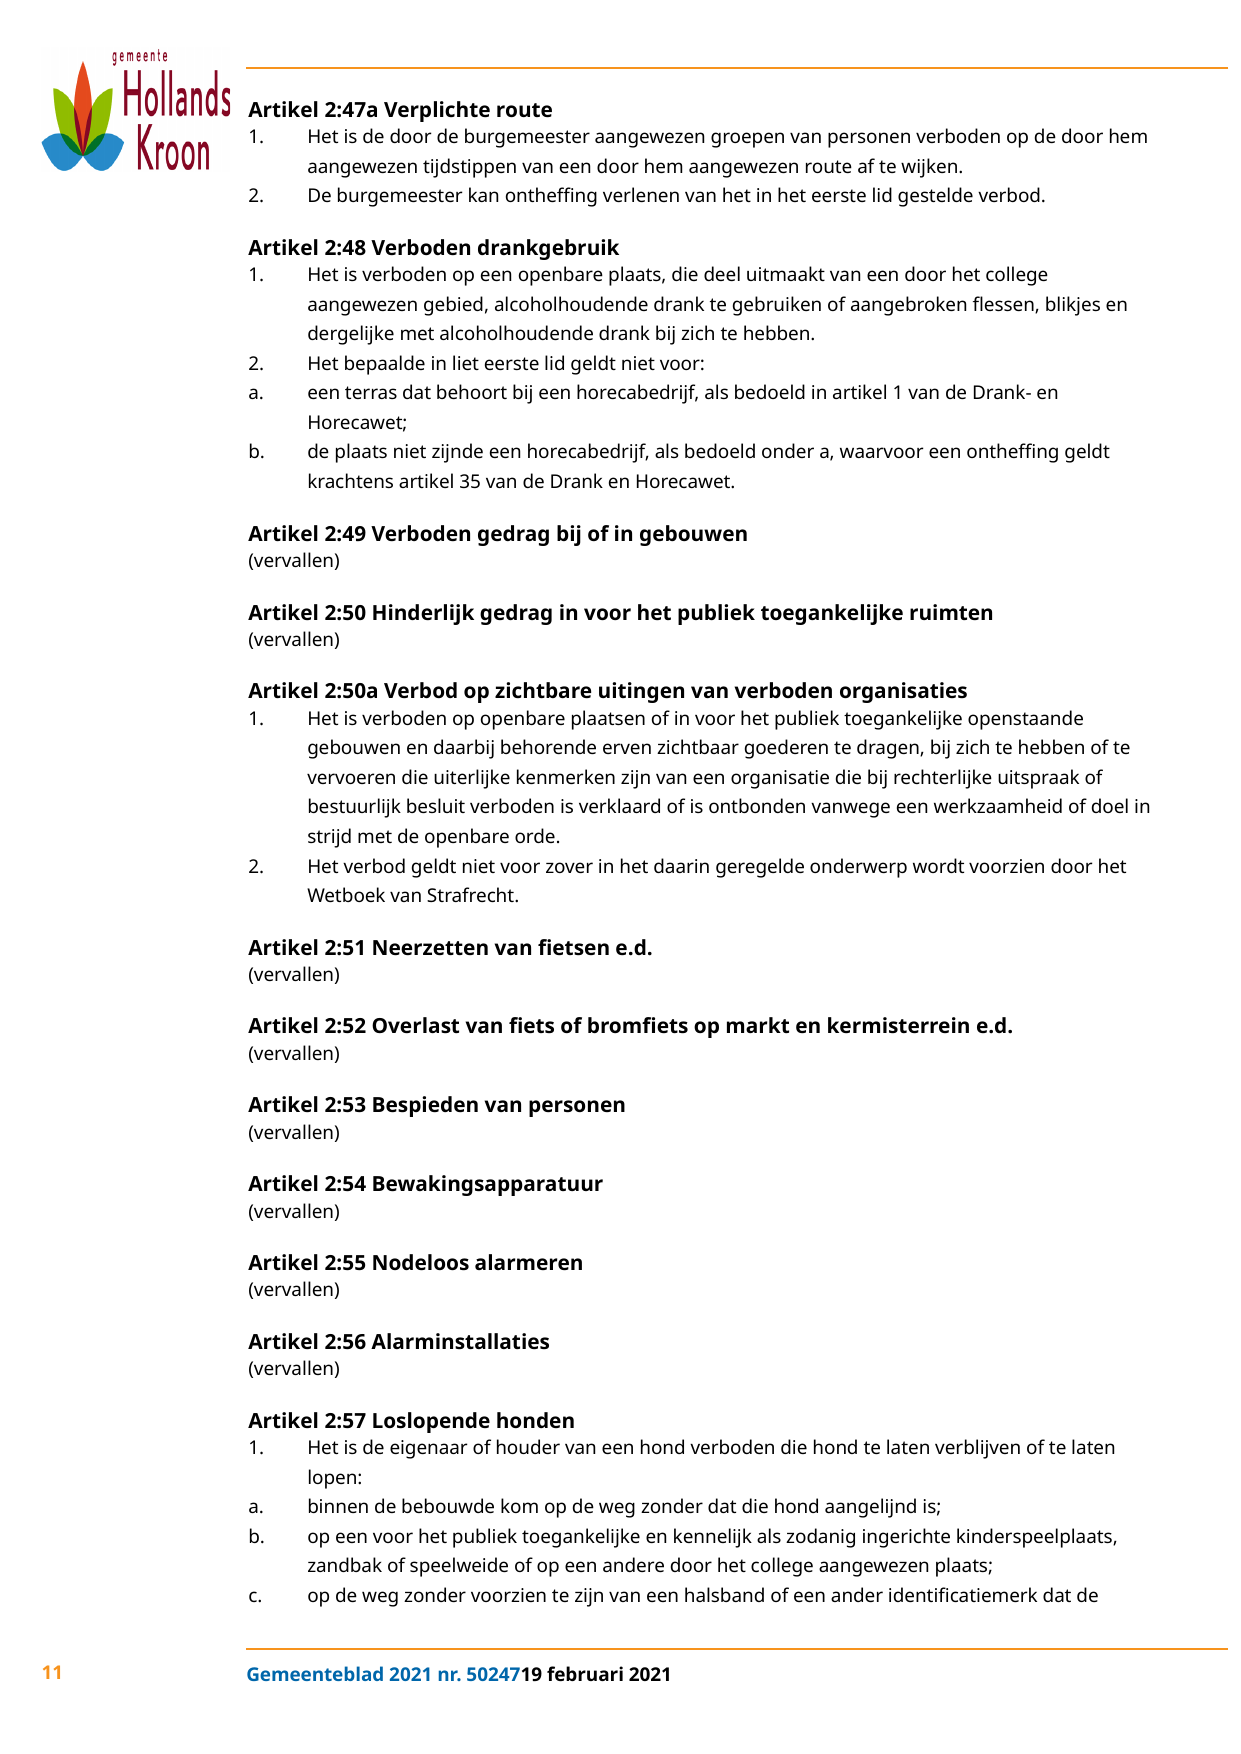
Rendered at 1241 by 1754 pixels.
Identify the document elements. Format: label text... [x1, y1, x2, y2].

list Het verbod geldt niet voor zover in het daarin geregelde onderwerp wordt voorzien door het Wetboek van Strafrecht. [248, 853, 1152, 908]
text (vervallen) [248, 1119, 1152, 1145]
text Artikel 2:54 Bewakingsapparatuur [248, 1169, 1152, 1198]
text Artikel 2:49 Verboden gedrag bij of in gebouwen [248, 519, 1152, 547]
text Artikel 2:50a Verbod op zichtbare uitingen van verboden organisaties [248, 676, 1152, 705]
list Het bepaalde in liet eerste lid geldt niet voor: [248, 350, 1152, 376]
text (vervallen) [248, 626, 1152, 652]
text (vervallen) [248, 1198, 1152, 1223]
text (vervallen) [248, 961, 1152, 987]
text Artikel 2:48 Verboden drankgebruik [248, 233, 1152, 261]
list de plaats niet zijnde een horecabedrijf, als bedoeld onder a, waarvoor een ontheffing geldt krachtens artikel 35 van de Drank en Horecawet. [248, 439, 1152, 494]
list op de weg zonder voorzien te zijn van een halsband of een ander identificatiemerk dat de [248, 1582, 1152, 1608]
list Het is verboden op openbare plaatsen of in voor het publiek toegankelijke openstaande gebouwen en daarbij behorende erven zichtbaar goederen te dragen, bij zich te hebben of te vervoeren die uiterlijke kenmerken zijn van een organisatie die bij rechterlijke uitspraak of bestuurlijk besluit verboden is verklaard of is ontbonden vanwege een werkzaamheid of doel in strijd met de openbare orde. [248, 705, 1152, 849]
list Het is de eigenaar of houder van een hond verboden die hond te laten verblijven of te laten lopen: [248, 1434, 1152, 1490]
text Artikel 2:56 Alarminstallaties [248, 1327, 1152, 1356]
text (vervallen) [248, 1277, 1152, 1302]
picture [41, 47, 231, 172]
list Het is verboden op een openbare plaats, die deel uitmaakt van een door het college aangewezen gebied, alcoholhoudende drank te gebruiken of aangebroken flessen, blikjes en dergelijke met alcoholhoudende drank bij zich te hebben. [248, 261, 1152, 346]
text Artikel 2:52 Overlast van fiets of bromfiets op markt en kermisterrein e.d. [248, 1012, 1152, 1040]
list De burgemeester kan ontheffing verlenen van het in het eerste lid gestelde verbod. [248, 182, 1152, 208]
text Artikel 2:50 Hinderlijk gedrag in voor het publiek toegankelijke ruimten [248, 598, 1152, 626]
text (vervallen) [248, 1040, 1152, 1066]
list op een voor het publiek toegankelijke en kennelijk als zodanig ingerichte kinderspeelplaats, zandbak of speelweide of op een andere door het college aangewezen plaats; [248, 1523, 1152, 1578]
list binnen de bebouwde kom op de weg zonder dat die hond aangelijnd is; [248, 1493, 1152, 1519]
text Artikel 2:55 Nodeloos alarmeren [248, 1248, 1152, 1277]
text Artikel 2:53 Bespieden van personen [248, 1091, 1152, 1119]
list Het is de door de burgemeester aangewezen groepen van personen verboden op de door hem aangewezen tijdstippen van een door hem aangewezen route af te wijken. [248, 123, 1152, 178]
text (vervallen) [248, 547, 1152, 573]
list een terras dat behoort bij een horecabedrijf, als bedoeld in artikel 1 van de Drank- en Horecawet; [248, 379, 1152, 435]
text Artikel 2:57 Loslopende honden [248, 1406, 1152, 1434]
text (vervallen) [248, 1356, 1152, 1381]
text Artikel 2:51 Neerzetten van fietsen e.d. [248, 933, 1152, 961]
text Artikel 2:47a Verplichte route [248, 95, 1152, 123]
